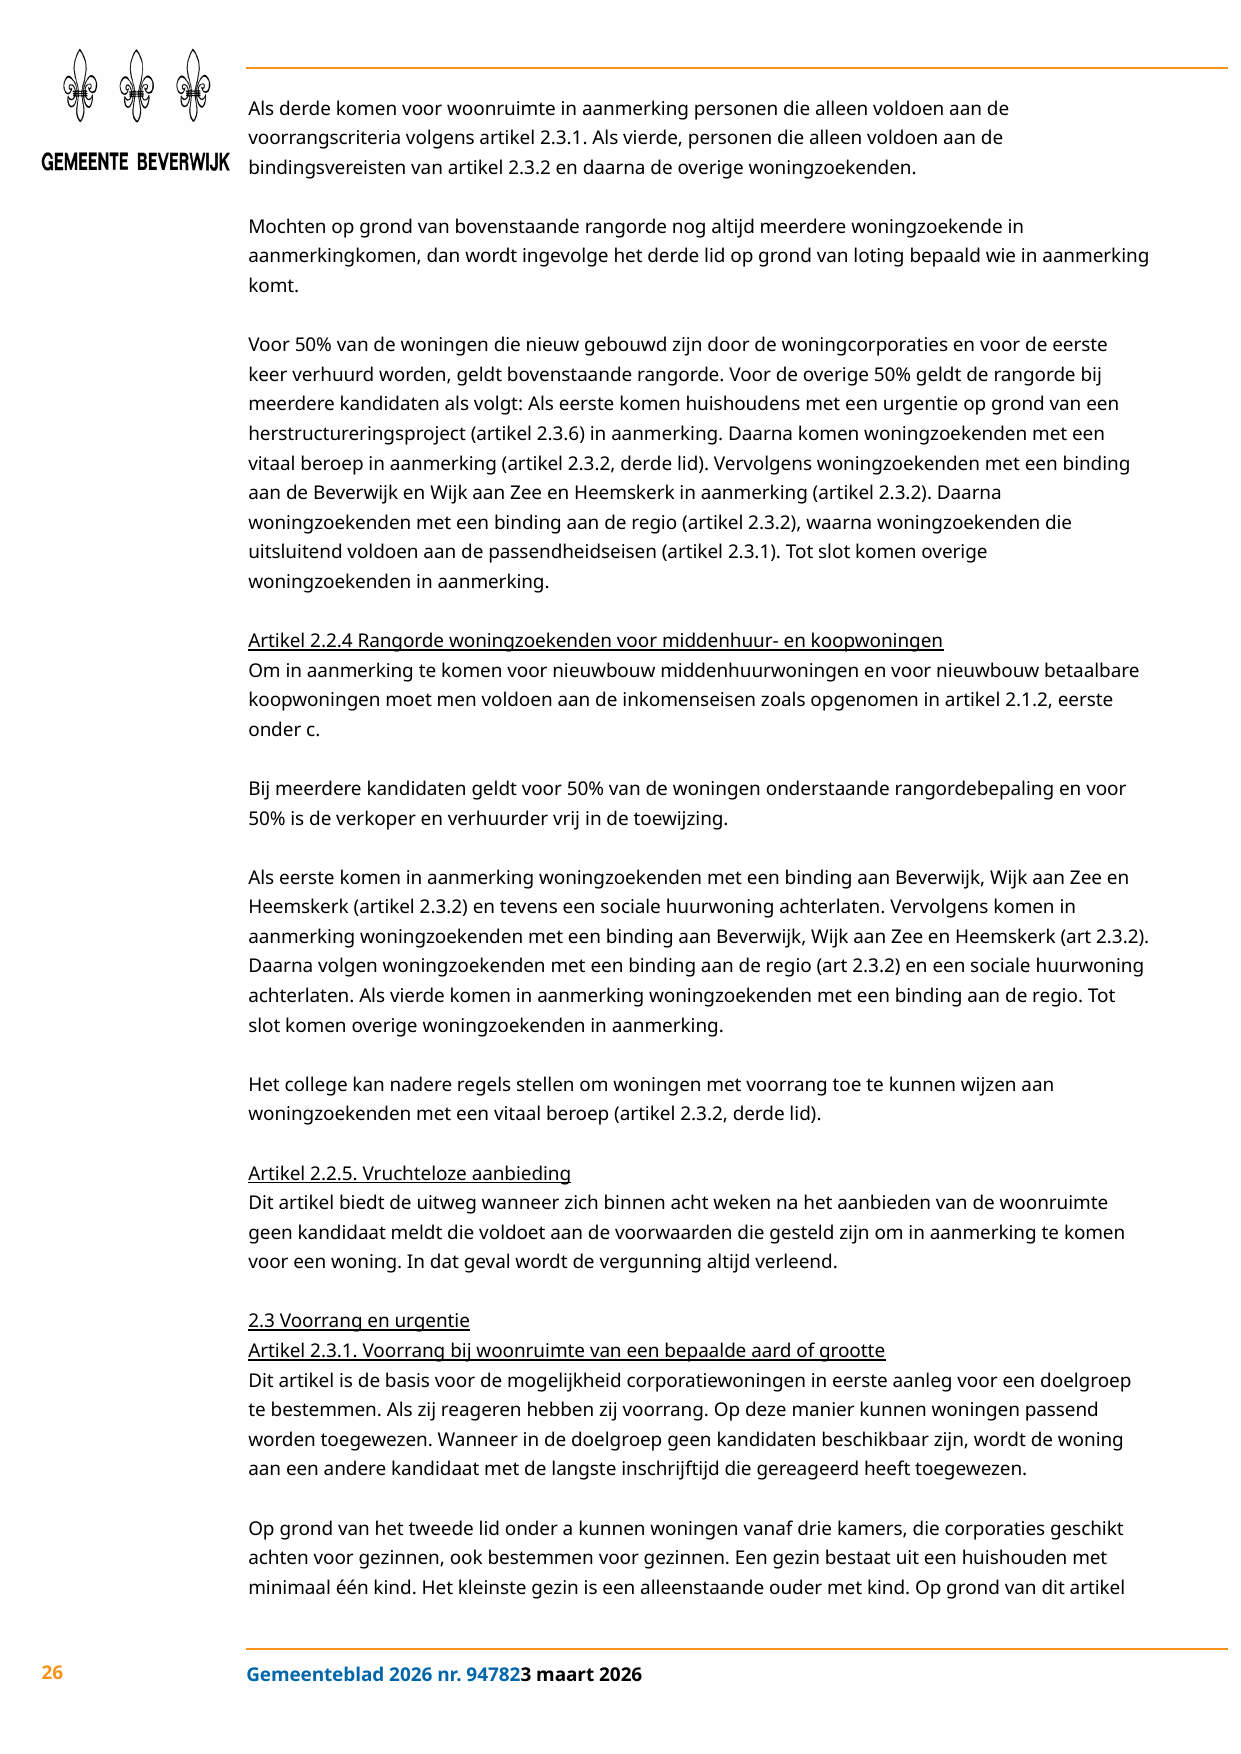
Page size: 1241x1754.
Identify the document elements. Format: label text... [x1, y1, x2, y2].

text Als derde komen voor woonruimte in aanmerking personen die alleen voldoen aan de voorrangscriteria volgens artikel 2.3.1. Als vierde, personen die alleen voldoen aan de bindingsvereisten van artikel 2.3.2 en daarna de overige woningzoekenden. [248, 95, 1152, 180]
text Artikel 2.2.4 Rangorde woningzoekenden voor middenhuur- en koopwoningen [248, 627, 1152, 653]
text Mochten op grond van bovenstaande rangorde nog altijd meerdere woningzoekende in aanmerkingkomen, dan wordt ingevolge het derde lid op grond van loting bepaald wie in aanmerking komt. [248, 213, 1152, 298]
text Het college kan nadere regels stellen om woningen met voorrang toe te kunnen wijzen aan woningzoekenden met een vitaal beroep (artikel 2.3.2, derde lid). [248, 1071, 1152, 1126]
picture [41, 47, 231, 172]
text Bij meerdere kandidaten geldt voor 50% van de woningen onderstaande rangordebepaling en voor 50% is de verkoper en verhuurder vrij in de toewijzing. [248, 775, 1152, 831]
text 2.3 Voorrang en urgentie [248, 1308, 1152, 1333]
text Als eerste komen in aanmerking woningzoekenden met een binding aan Beverwijk, Wijk aan Zee en Heemskerk (artikel 2.3.2) en tevens een sociale huurwoning achterlaten. Vervolgens komen in aanmerking woningzoekenden met een binding aan Beverwijk, Wijk aan Zee en Heemskerk (art 2.3.2). Daarna volgen woningzoekenden met een binding aan de regio (art 2.3.2) en een sociale huurwoning achterlaten. Als vierde komen in aanmerking woningzoekenden met een binding aan de regio. Tot slot komen overige woningzoekenden in aanmerking. [248, 864, 1152, 1038]
text Dit artikel is de basis voor de mogelijkheid corporatiewoningen in eerste aanleg voor een doelgroep te bestemmen. Als zij reageren hebben zij voorrang. Op deze manier kunnen woningen passend worden toegewezen. Wanneer in de doelgroep geen kandidaten beschikbaar zijn, wordt de woning aan een andere kandidaat met de langste inschrijftijd die gereageerd heeft toegewezen. [248, 1367, 1152, 1481]
text Dit artikel biedt de uitweg wanneer zich binnen acht weken na het aanbieden van de woonruimte geen kandidaat meldt die voldoet aan de voorwaarden die gesteld zijn om in aanmerking te komen voor een woning. In dat geval wordt de vergunning altijd verleend. [248, 1189, 1152, 1274]
text Artikel 2.3.1. Voorrang bij woonruimte van een bepaalde aard of grootte [248, 1337, 1152, 1363]
text Voor 50% van de woningen die nieuw gebouwd zijn door de woningcorporaties en voor de eerste keer verhuurd worden, geldt bovenstaande rangorde. Voor de overige 50% geldt de rangorde bij meerdere kandidaten als volgt: Als eerste komen huishoudens met een urgentie op grond van een herstructureringsproject (artikel 2.3.6) in aanmerking. Daarna komen woningzoekenden met een vitaal beroep in aanmerking (artikel 2.3.2, derde lid). Vervolgens woningzoekenden met een binding aan de Beverwijk en Wijk aan Zee en Heemskerk in aanmerking (artikel 2.3.2). Daarna woningzoekenden met een binding aan de regio (artikel 2.3.2), waarna woningzoekenden die uitsluitend voldoen aan de passendheidseisen (artikel 2.3.1). Tot slot komen overige woningzoekenden in aanmerking. [248, 331, 1152, 594]
text Om in aanmerking te komen voor nieuwbouw middenhuurwoningen en voor nieuwbouw betaalbare koopwoningen moet men voldoen aan de inkomenseisen zoals opgenomen in artikel 2.1.2, eerste onder c. [248, 657, 1152, 742]
text Op grond van het tweede lid onder a kunnen woningen vanaf drie kamers, die corporaties geschikt achten voor gezinnen, ook bestemmen voor gezinnen. Een gezin bestaat uit een huishouden met minimaal één kind. Het kleinste gezin is een alleenstaande ouder met kind. Op grond van dit artikel [248, 1515, 1152, 1600]
text Artikel 2.2.5. Vruchteloze aanbieding [248, 1160, 1152, 1186]
